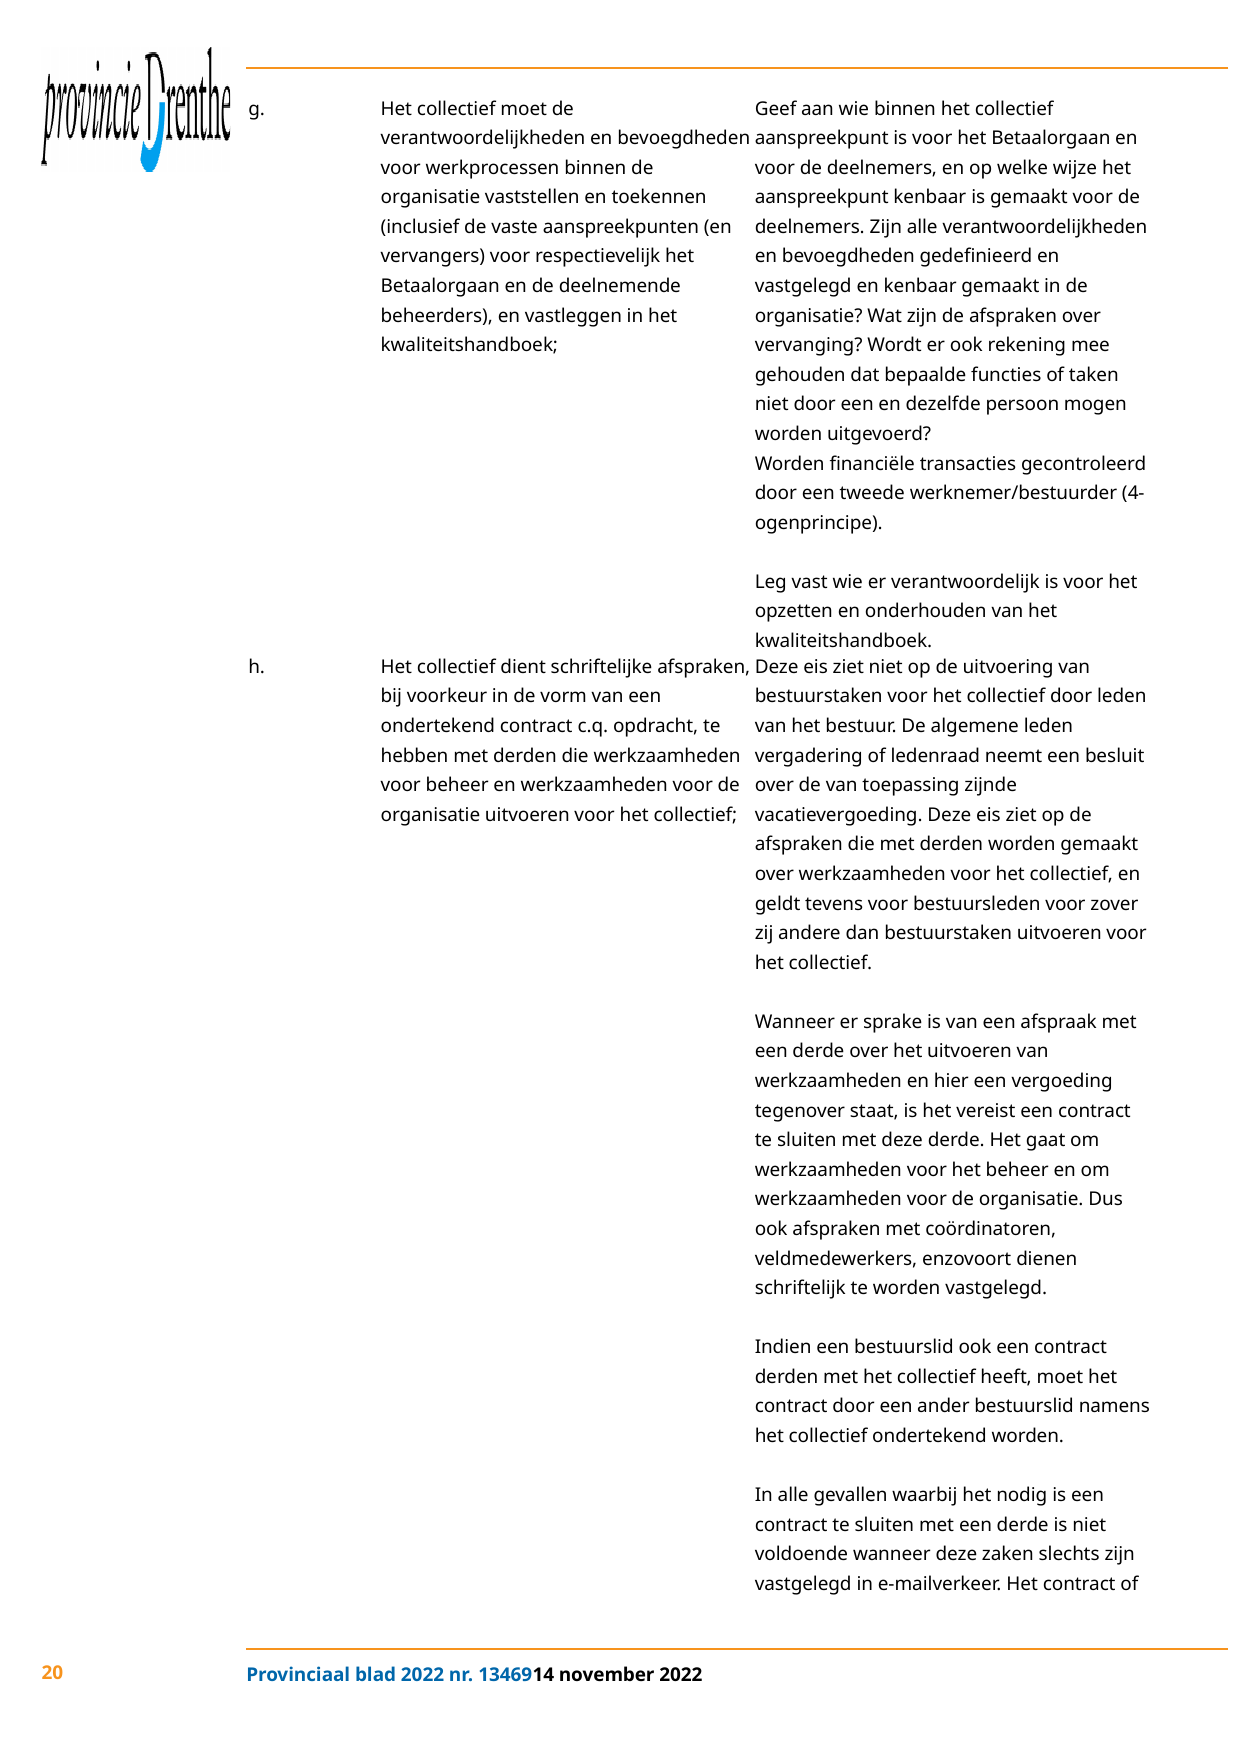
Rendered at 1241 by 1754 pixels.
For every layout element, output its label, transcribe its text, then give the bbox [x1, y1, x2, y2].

table_cell Geef aan wie binnen het collectief aanspreekpunt is voor het Betaalorgaan en voor de deelnemers, en op welke wijze het aanspreekpunt kenbaar is gemaakt voor de deelnemers. Zijn alle verantwoordelijkheden en bevoegdheden gedefinieerd en vastgelegd en kenbaar gemaakt in de organisatie? Wat zijn de afspraken over vervanging? Wordt er ook rekening mee gehouden dat bepaalde functies of taken niet door een en dezelfde persoon mogen worden uitgevoerd? Worden financiële transacties gecontroleerd door een tweede werknemer/bestuurder (4-ogenprincipe). Leg vast wie er verantwoordelijk is voor het opzetten en onderhouden van het kwaliteitshandboek. [755, 95, 1152, 653]
table_cell Deze eis ziet niet op de uitvoering van bestuurstaken voor het collectief door leden van het bestuur. De algemene leden vergadering of ledenraad neemt een besluit over de van toepassing zijnde vacatievergoeding. Deze eis ziet op de afspraken die met derden worden gemaakt over werkzaamheden voor het collectief, en geldt tevens voor bestuursleden voor zover zij andere dan bestuurstaken uitvoeren voor het collectief. Wanneer er sprake is van een afspraak met een derde over het uitvoeren van werkzaamheden en hier een vergoeding tegenover staat, is het vereist een contract te sluiten met deze derde. Het gaat om werkzaamheden voor het beheer en om werkzaamheden voor de organisatie. Dus ook afspraken met coördinatoren, veldmedewerkers, enzovoort dienen schriftelijk te worden vastgelegd. Indien een bestuurslid ook een contract derden met het collectief heeft, moet het contract door een ander bestuurslid namens het collectief ondertekend worden. In alle gevallen waarbij het nodig is een contract te sluiten met een derde is niet voldoende wanneer deze zaken slechts zijn vastgelegd in e-mailverkeer. Het contract of [755, 653, 1152, 1596]
table_cell g. [248, 95, 380, 653]
table_cell Het collectief dient schriftelijke afspraken, bij voorkeur in de vorm van een ondertekend contract c.q. opdracht, te hebben met derden die werkzaamheden voor beheer en werkzaamheden voor de organisatie uitvoeren voor het collectief; [380, 653, 754, 1596]
picture [41, 47, 231, 172]
table_cell Het collectief moet de verantwoordelijkheden en bevoegdheden voor werkprocessen binnen de organisatie vaststellen en toekennen (inclusief de vaste aanspreekpunten (en vervangers) voor respectievelijk het Betaalorgaan en de deelnemende beheerders), en vastleggen in het kwaliteitshandboek; [380, 95, 754, 653]
table_cell h. [248, 653, 380, 1596]
